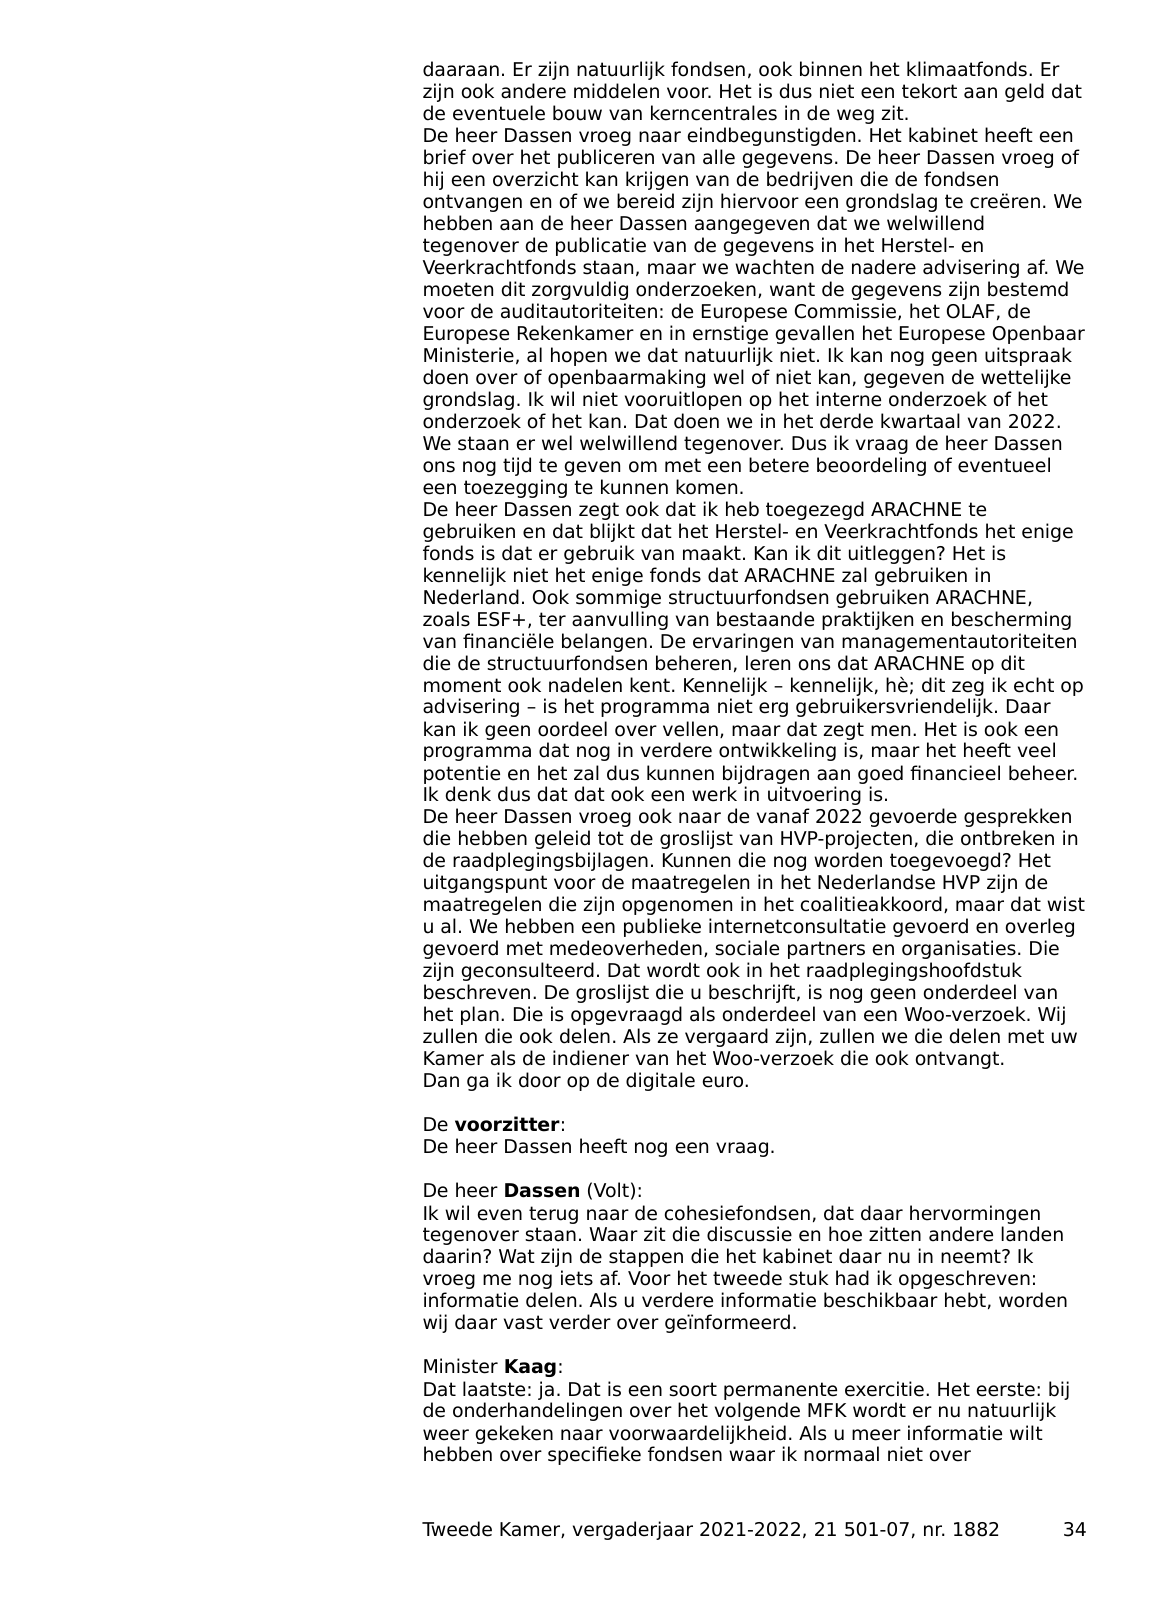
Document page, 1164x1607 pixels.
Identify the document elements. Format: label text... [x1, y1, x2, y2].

text De voorzitter: [422, 1114, 1087, 1136]
text daaraan. Er zijn natuurlijk fondsen, ook binnen het klimaatfonds. Er zijn ook andere middelen voor. Het is dus niet een tekort aan geld dat de eventuele bouw van kerncentrales in de weg zit. [422, 59, 1087, 125]
text De heer Dassen (Volt): [422, 1180, 1087, 1202]
text De heer Dassen zegt ook dat ik heb toegezegd ARACHNE te gebruiken en dat blijkt dat het Herstel- en Veerkrachtfonds het enige fonds is dat er gebruik van maakt. Kan ik dit uitleggen? Het is kennelijk niet het enige fonds dat ARACHNE zal gebruiken in Nederland. Ook sommige structuurfondsen gebruiken ARACHNE, zoals ESF+, ter aanvulling van bestaande praktijken en bescherming van financiële belangen. De ervaringen van managementautoriteiten die de structuurfondsen beheren, leren ons dat ARACHNE op dit moment ook nadelen kent. Kennelijk – kennelijk, hè; dit zeg ik echt op advisering – is het programma niet erg gebruikersvriendelijk. Daar kan ik geen oordeel over vellen, maar dat zegt men. Het is ook een programma dat nog in verdere ontwikkeling is, maar het heeft veel potentie en het zal dus kunnen bijdragen aan goed financieel beheer. Ik denk dus dat dat ook een werk in uitvoering is. [422, 499, 1087, 806]
text Ik wil even terug naar de cohesiefondsen, dat daar hervormingen tegenover staan. Waar zit die discussie en hoe zitten andere landen daarin? Wat zijn de stappen die het kabinet daar nu in neemt? Ik vroeg me nog iets af. Voor het tweede stuk had ik opgeschreven: informatie delen. Als u verdere informatie beschikbaar hebt, worden wij daar vast verder over geïnformeerd. [422, 1202, 1087, 1334]
text De heer Dassen heeft nog een vraag. [422, 1136, 1087, 1158]
text Dan ga ik door op de digitale euro. [422, 1070, 1087, 1092]
text Minister Kaag: [422, 1356, 1087, 1378]
text De heer Dassen vroeg ook naar de vanaf 2022 gevoerde gesprekken die hebben geleid tot de groslijst van HVP-projecten, die ontbreken in de raadplegingsbijlagen. Kunnen die nog worden toegevoegd? Het uitgangspunt voor de maatregelen in het Nederlandse HVP zijn de maatregelen die zijn opgenomen in het coalitieakkoord, maar dat wist u al. We hebben een publieke internetconsultatie gevoerd en overleg gevoerd met medeoverheden, sociale partners en organisaties. Die zijn geconsulteerd. Dat wordt ook in het raadplegingshoofdstuk beschreven. De groslijst die u beschrijft, is nog geen onderdeel van het plan. Die is opgevraagd als onderdeel van een Woo-verzoek. Wij zullen die ook delen. Als ze vergaard zijn, zullen we die delen met uw Kamer als de indiener van het Woo-verzoek die ook ontvangt. [422, 806, 1087, 1070]
text De heer Dassen vroeg naar eindbegunstigden. Het kabinet heeft een brief over het publiceren van alle gegevens. De heer Dassen vroeg of hij een overzicht kan krijgen van de bedrijven die de fondsen ontvangen en of we bereid zijn hiervoor een grondslag te creëren. We hebben aan de heer Dassen aangegeven dat we welwillend tegenover de publicatie van de gegevens in het Herstel- en Veerkrachtfonds staan, maar we wachten de nadere advisering af. We moeten dit zorgvuldig onderzoeken, want de gegevens zijn bestemd voor de auditautoriteiten: de Europese Commissie, het OLAF, de Europese Rekenkamer en in ernstige gevallen het Europese Openbaar Ministerie, al hopen we dat natuurlijk niet. Ik kan nog geen uitspraak doen over of openbaarmaking wel of niet kan, gegeven de wettelijke grondslag. Ik wil niet vooruitlopen op het interne onderzoek of het onderzoek of het kan. Dat doen we in het derde kwartaal van 2022. We staan er wel welwillend tegenover. Dus ik vraag de heer Dassen ons nog tijd te geven om met een betere beoordeling of eventueel een toezegging te kunnen komen. [422, 125, 1087, 499]
text Dat laatste: ja. Dat is een soort permanente exercitie. Het eerste: bij de onderhandelingen over het volgende MFK wordt er nu natuurlijk weer gekeken naar voorwaardelijkheid. Als u meer informatie wilt hebben over specifieke fondsen waar ik normaal niet over [422, 1378, 1087, 1466]
